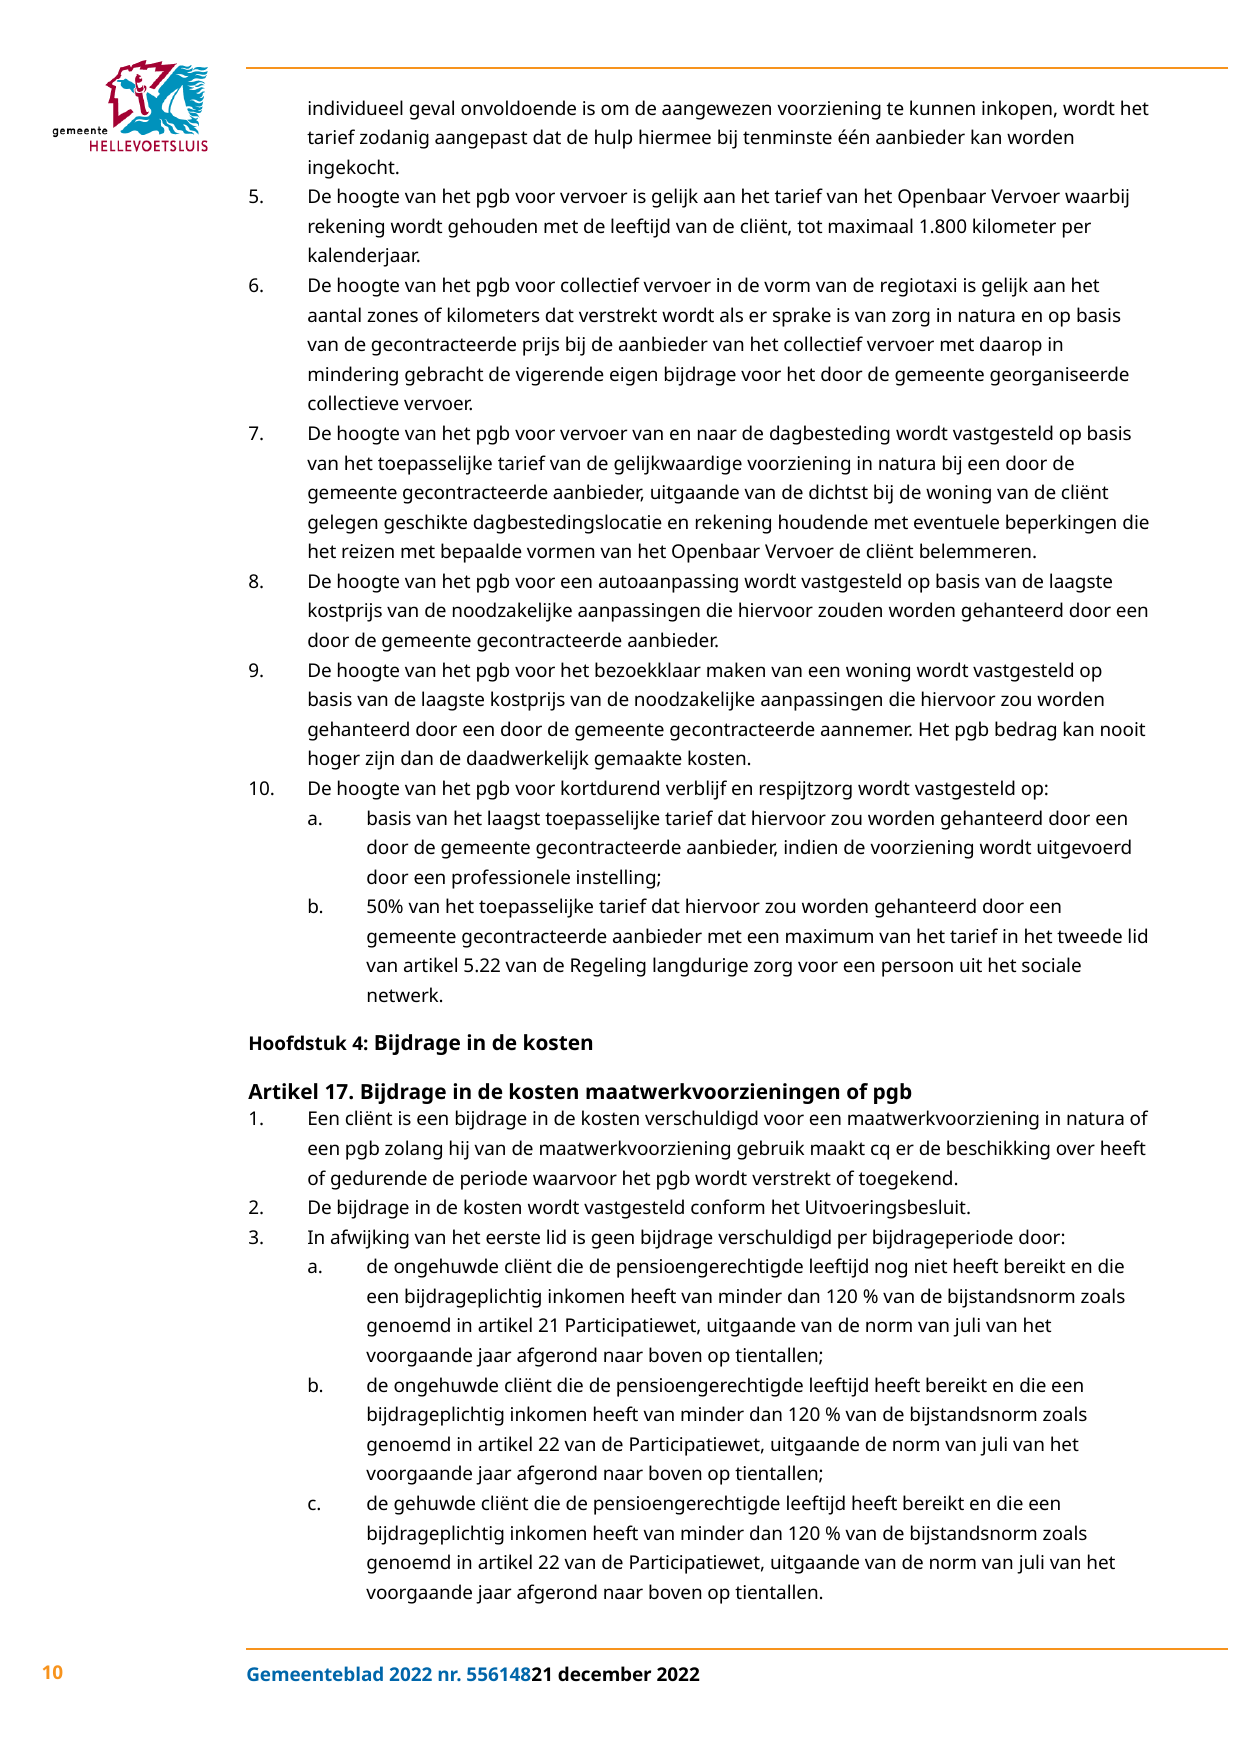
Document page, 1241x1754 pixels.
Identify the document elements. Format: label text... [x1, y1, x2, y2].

list de gehuwde cliënt die de pensioengerechtigde leeftijd heeft bereikt en die een bijdrageplichtig inkomen heeft van minder dan 120 % van de bijstandsnorm zoals genoemd in artikel 22 van de Participatiewet, uitgaande van de norm van juli van het voorgaande jaar afgerond naar boven op tientallen. [307, 1490, 1152, 1605]
list De hoogte van het pgb voor vervoer is gelijk aan het tarief van het Openbaar Vervoer waarbij rekening wordt gehouden met de leeftijd van de cliënt, tot maximaal 1.800 kilometer per kalenderjaar. [248, 183, 1152, 268]
list 50% van het toepasselijke tarief dat hiervoor zou worden gehanteerd door een gemeente gecontracteerde aanbieder met een maximum van het tarief in het tweede lid van artikel 5.22 van de Regeling langdurige zorg voor een persoon uit het sociale netwerk. [307, 893, 1152, 1008]
list In afwijking van het eerste lid is geen bijdrage verschuldigd per bijdrageperiode door: [248, 1224, 1152, 1250]
picture [41, 47, 231, 172]
list de ongehuwde cliënt die de pensioengerechtigde leeftijd nog niet heeft bereikt en die een bijdrageplichtig inkomen heeft van minder dan 120 % van de bijstandsnorm zoals genoemd in artikel 21 Participatiewet, uitgaande van de norm van juli van het voorgaande jaar afgerond naar boven op tientallen; [307, 1253, 1152, 1368]
list de ongehuwde cliënt die de pensioengerechtigde leeftijd heeft bereikt en die een bijdrageplichtig inkomen heeft van minder dan 120 % van de bijstandsnorm zoals genoemd in artikel 22 van de Participatiewet, uitgaande de norm van juli van het voorgaande jaar afgerond naar boven op tientallen; [307, 1372, 1152, 1486]
list Een cliënt is een bijdrage in de kosten verschuldigd voor een maatwerkvoorziening in natura of een pgb zolang hij van de maatwerkvoorziening gebruik maakt cq er de beschikking over heeft of gedurende de periode waarvoor het pgb wordt verstrekt of toegekend. [248, 1106, 1152, 1191]
list basis van het laagst toepasselijke tarief dat hiervoor zou worden gehanteerd door een door de gemeente gecontracteerde aanbieder, indien de voorziening wordt uitgevoerd door een professionele instelling; [307, 805, 1152, 890]
list De hoogte van het pgb voor kortdurend verblijf en respijtzorg wordt vastgesteld op: [248, 775, 1152, 801]
list De hoogte van het pgb voor collectief vervoer in de vorm van de regiotaxi is gelijk aan het aantal zones of kilometers dat verstrekt wordt als er sprake is van zorg in natura en op basis van de gecontracteerde prijs bij de aanbieder van het collectief vervoer met daarop in mindering gebracht de vigerende eigen bijdrage voor het door de gemeente georganiseerde collectieve vervoer. [248, 272, 1152, 416]
list individueel geval onvoldoende is om de aangewezen voorziening te kunnen inkopen, wordt het tarief zodanig aangepast dat de hulp hiermee bij tenminste één aanbieder kan worden ingekocht. [248, 95, 1152, 180]
list De bijdrage in de kosten wordt vastgesteld conform het Uitvoeringsbesluit. [248, 1194, 1152, 1220]
list De hoogte van het pgb voor vervoer van en naar de dagbesteding wordt vastgesteld op basis van het toepasselijke tarief van de gelijkwaardige voorziening in natura bij een door de gemeente gecontracteerde aanbieder, uitgaande van de dichtst bij de woning van de cliënt gelegen geschikte dagbestedingslocatie en rekening houdende met eventuele beperkingen die het reizen met bepaalde vormen van het Openbaar Vervoer de cliënt belemmeren. [248, 420, 1152, 564]
text Hoofdstuk 4: Bijdrage in de kosten [248, 1028, 1152, 1056]
text Artikel 17. Bijdrage in de kosten maatwerkvoorzieningen of pgb [248, 1077, 1152, 1106]
list De hoogte van het pgb voor het bezoekklaar maken van een woning wordt vastgesteld op basis van de laagste kostprijs van de noodzakelijke aanpassingen die hiervoor zou worden gehanteerd door een door de gemeente gecontracteerde aannemer. Het pgb bedrag kan nooit hoger zijn dan de daadwerkelijk gemaakte kosten. [248, 657, 1152, 771]
list De hoogte van het pgb voor een autoaanpassing wordt vastgesteld op basis van de laagste kostprijs van de noodzakelijke aanpassingen die hiervoor zouden worden gehanteerd door een door de gemeente gecontracteerde aanbieder. [248, 568, 1152, 653]
